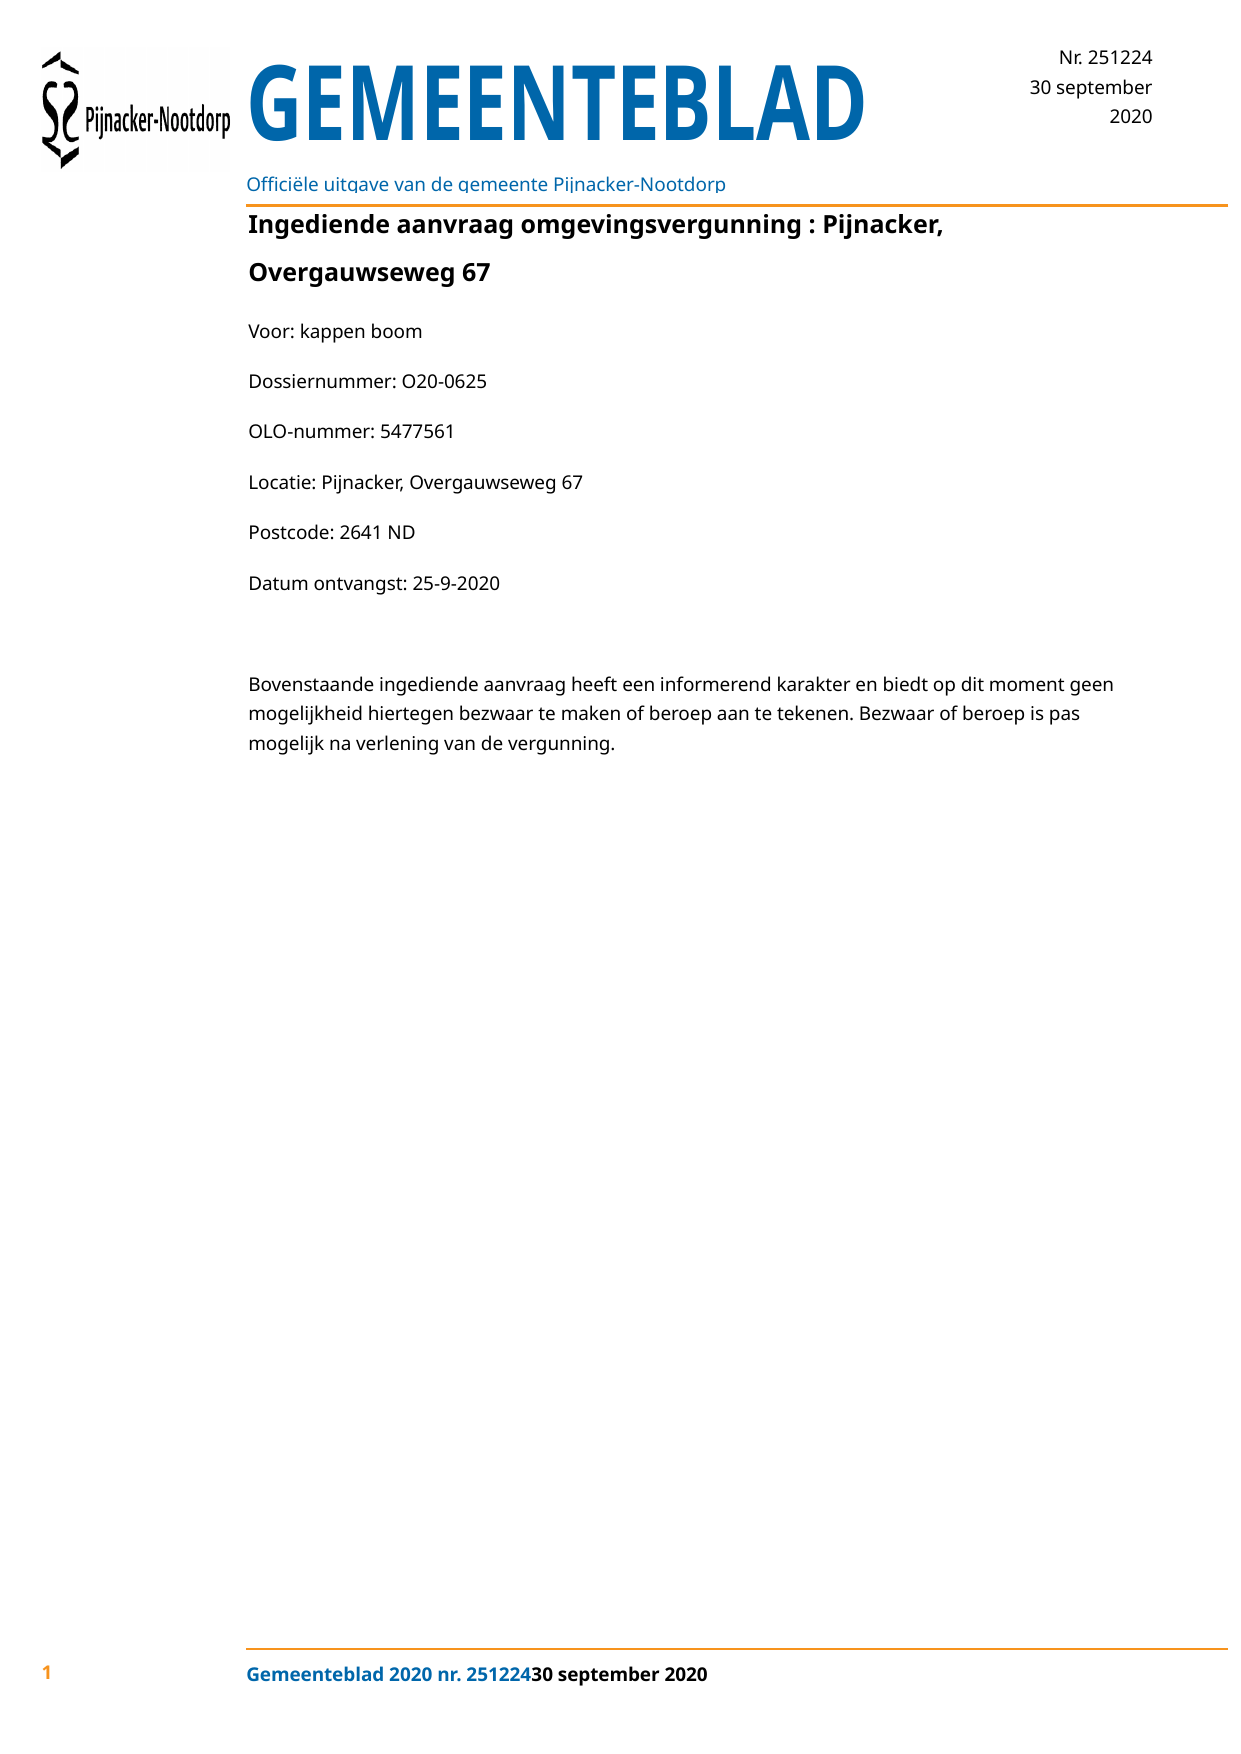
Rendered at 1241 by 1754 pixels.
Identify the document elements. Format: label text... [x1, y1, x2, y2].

text Voor: kappen boom [248, 318, 1152, 344]
text Dossiernummer: O20-0625 [248, 368, 1152, 394]
text Postcode: 2641 ND [248, 519, 1152, 545]
text Bovenstaande ingediende aanvraag heeft een informerend karakter en biedt op dit moment geen mogelijkheid hiertegen bezwaar te maken of beroep aan te tekenen. Bezwaar of beroep is pas mogelijk na verlening van de vergunning. [248, 671, 1152, 756]
text Datum ontvangst: 25-9-2020 [248, 570, 1152, 596]
text OLO-nummer: 5477561 [248, 419, 1152, 444]
picture [41, 47, 231, 172]
text Locatie: Pijnacker, Overgauwseweg 67 [248, 469, 1152, 495]
text Ingediende aanvraag omgevingsvergunning : Pijnacker, Overgauwseweg 67 [248, 207, 1152, 288]
